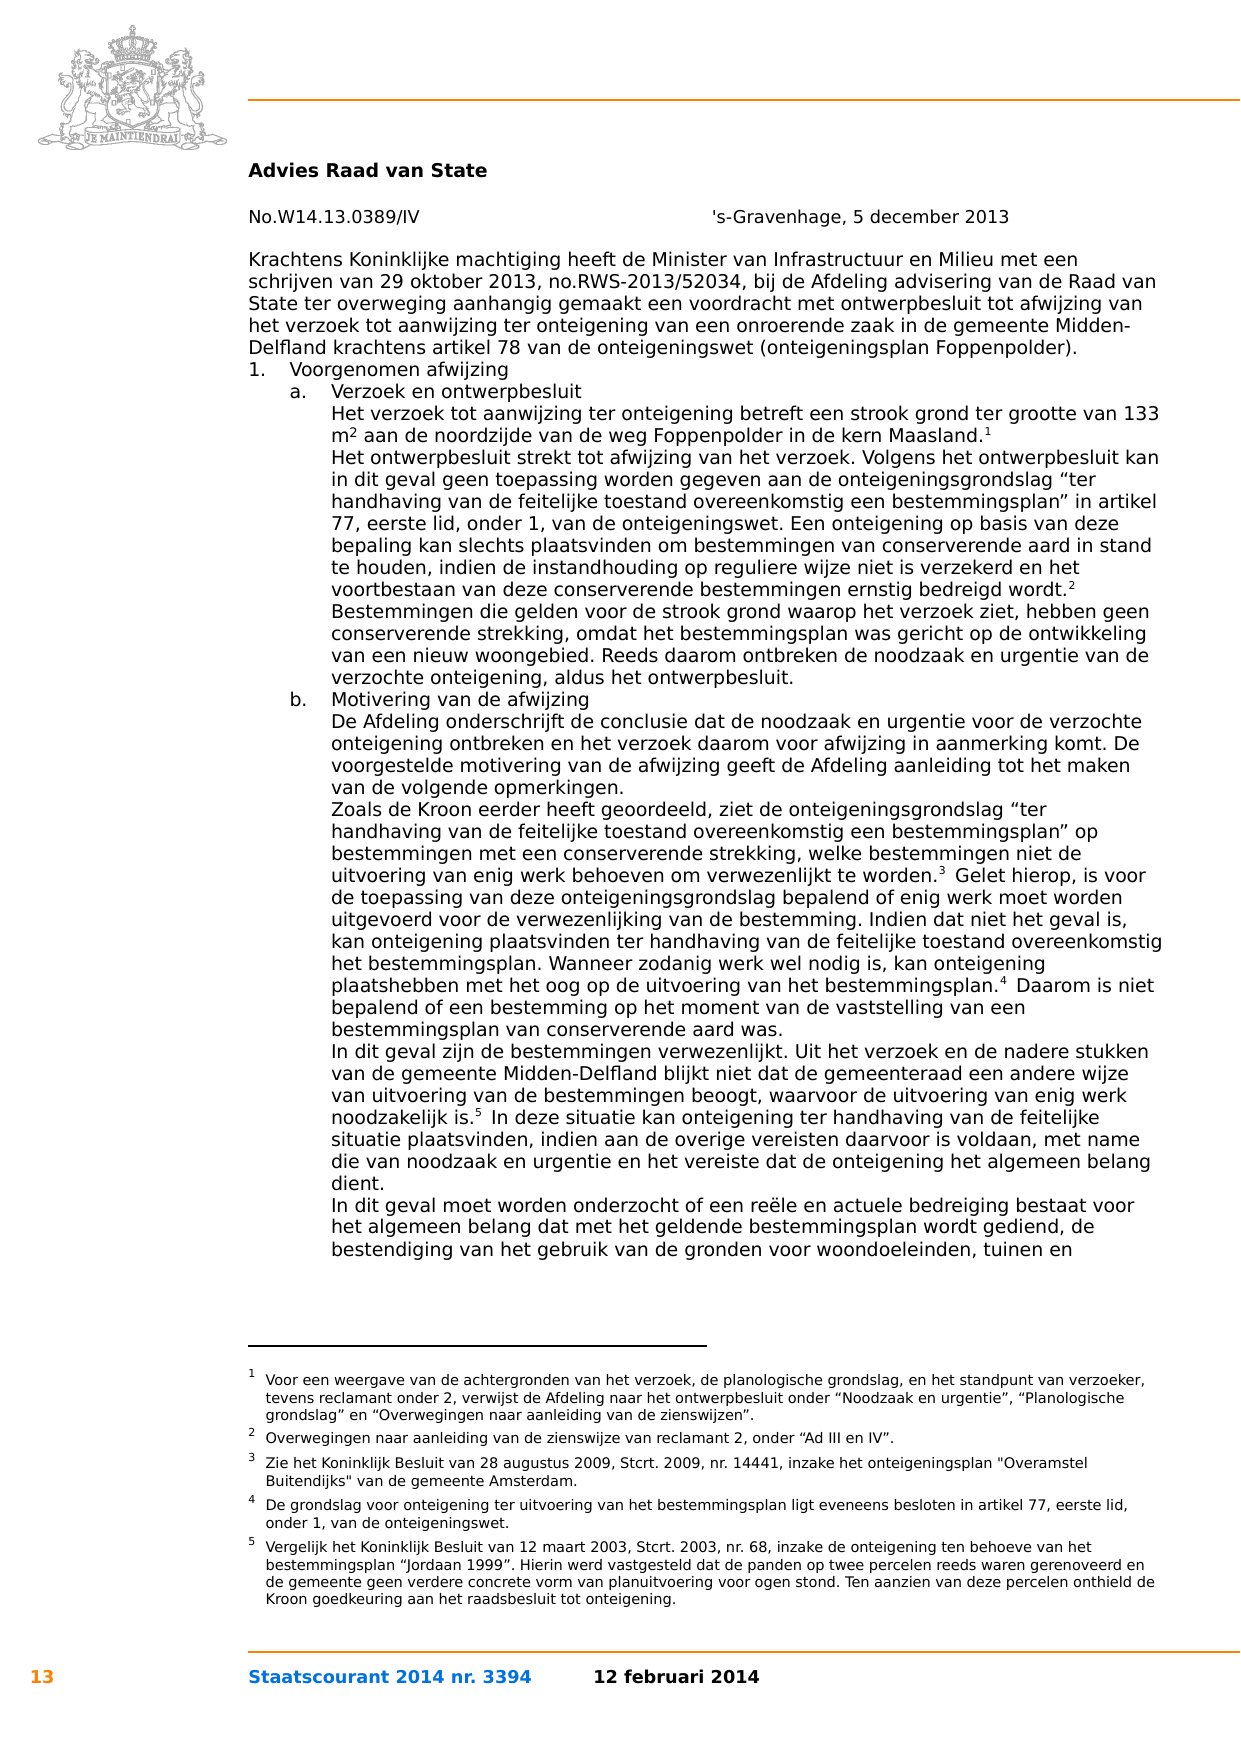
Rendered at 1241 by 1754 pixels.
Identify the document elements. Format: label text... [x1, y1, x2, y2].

text Bestemmingen die gelden voor de strook grond waarop het verzoek ziet, hebben geen conserverende strekking, omdat het bestemmingsplan was gericht op de ontwikkeling van een nieuw woongebied. Reeds daarom ontbreken de noodzaak en urgentie van de verzochte onteigening, aldus het ontwerpbesluit. [331, 601, 1163, 689]
text Vergelijk het Koninklijk Besluit van 12 maart 2003, Stcrt. 2003, nr. 68, inzake de onteigening ten behoeve van het bestemmingsplan “Jordaan 1999”. Hierin werd vastgesteld dat de panden op twee percelen reeds waren gerenoveerd en de gemeente geen verdere concrete vorm van planuitvoering voor ogen stond. Ten aanzien van deze percelen onthield de Kroon goedkeuring aan het raadsbesluit tot onteigening. [248, 1535, 1163, 1608]
text De grondslag voor onteigening ter uitvoering van het bestemmingsplan ligt eveneens besloten in artikel 77, eerste lid, onder 1, van de onteigeningswet. [248, 1493, 1163, 1532]
table_header No.W14.13.0389/IV [248, 207, 706, 227]
text In dit geval moet worden onderzocht of een reële en actuele bedreiging bestaat voor het algemeen belang dat met het geldende bestemmingsplan wordt gediend, de bestendiging van het gebruik van de gronden voor woondoeleinden, tuinen en [331, 1194, 1163, 1260]
subtitle Advies Raad van State [248, 160, 1163, 182]
text De Afdeling onderschrijft de conclusie dat de noodzaak en urgentie voor de verzochte onteigening ontbreken en het verzoek daarom voor afwijzing in aanmerking komt. De voorgestelde motivering van de afwijzing geeft de Afdeling aanleiding tot het maken van de volgende opmerkingen. [331, 711, 1163, 799]
text b. Motivering van de afwijzing [289, 689, 1163, 711]
text Overwegingen naar aanleiding van de zienswijze van reclamant 2, onder “Ad III en IV”. [248, 1426, 1163, 1448]
text Het verzoek tot aanwijzing ter onteigening betreft een strook grond ter grootte van 133 m2 aan de noordzijde van de weg Foppenpolder in de kern Maasland. [331, 403, 1163, 447]
text Het ontwerpbesluit strekt tot afwijzing van het verzoek. Volgens het ontwerpbesluit kan in dit geval geen toepassing worden gegeven aan de onteigeningsgrondslag “ter handhaving van de feitelijke toestand overeenkomstig een bestemmingsplan” in artikel 77, eerste lid, onder 1, van de onteigeningswet. Een onteigening op basis van deze bepaling kan slechts plaatsvinden om bestemmingen van conserverende aard in stand te houden, indien de instandhouding op reguliere wijze niet is verzekerd en het voortbestaan van deze conserverende bestemmingen ernstig bedreigd wordt. [331, 447, 1163, 601]
text a. Verzoek en ontwerpbesluit [289, 381, 1163, 403]
text In dit geval zijn de bestemmingen verwezenlijkt. Uit het verzoek en de nadere stukken van de gemeente Midden-Delfland blijkt niet dat de gemeenteraad een andere wijze van uitvoering van de bestemmingen beoogt, waarvoor de uitvoering van enig werk noodzakelijk is. In deze situatie kan onteigening ter handhaving van de feitelijke situatie plaatsvinden, indien aan de overige vereisten daarvoor is voldaan, met name die van noodzaak en urgentie en het vereiste dat de onteigening het algemeen belang dient. [331, 1041, 1163, 1194]
text Zoals de Kroon eerder heeft geoordeeld, ziet de onteigeningsgrondslag “ter handhaving van de feitelijke toestand overeenkomstig een bestemmingsplan” op bestemmingen met een conserverende strekking, welke bestemmingen niet de uitvoering van enig werk behoeven om verwezenlijkt te worden. Gelet hierop, is voor de toepassing van deze onteigeningsgrondslag bepalend of enig werk moet worden uitgevoerd voor de verwezenlijking van de bestemming. Indien dat niet het geval is, kan onteigening plaatsvinden ter handhaving van de feitelijke toestand overeenkomstig het bestemmingsplan. Wanneer zodanig werk wel nodig is, kan onteigening plaatshebben met het oog op de uitvoering van het bestemmingsplan. Daarom is niet bepalend of een bestemming op het moment van de vaststelling van een bestemmingsplan van conserverende aard was. [331, 799, 1163, 1041]
text Krachtens Koninklijke machtiging heeft de Minister van Infrastructuur en Milieu met een schrijven van 29 oktober 2013, no.RWS-2013/52034, bij de Afdeling advisering van de Raad van State ter overweging aanhangig gemaakt een voordracht met ontwerpbesluit tot afwijzing van het verzoek tot aanwijzing ter onteigening van een onroerende zaak in de gemeente Midden-Delfland krachtens artikel 78 van de onteigeningswet (onteigeningsplan Foppenpolder). [248, 249, 1163, 359]
text 1. Voorgenomen afwijzing [248, 359, 1163, 381]
table_header 's-Gravenhage, 5 december 2013 [706, 207, 1163, 227]
text Zie het Koninklijk Besluit van 28 augustus 2009, Stcrt. 2009, nr. 14441, inzake het onteigeningsplan "Overamstel Buitendijks" van de gemeente Amsterdam. [248, 1451, 1163, 1490]
text Voor een weergave van de achtergronden van het verzoek, de planologische grondslag, en het standpunt van verzoeker, tevens reclamant onder 2, verwijst de Afdeling naar het ontwerpbesluit onder “Noodzaak en urgentie”, “Planologische grondslag” en “Overwegingen naar aanleiding van de zienswijzen”. [248, 1368, 1163, 1423]
picture [38, 25, 227, 150]
